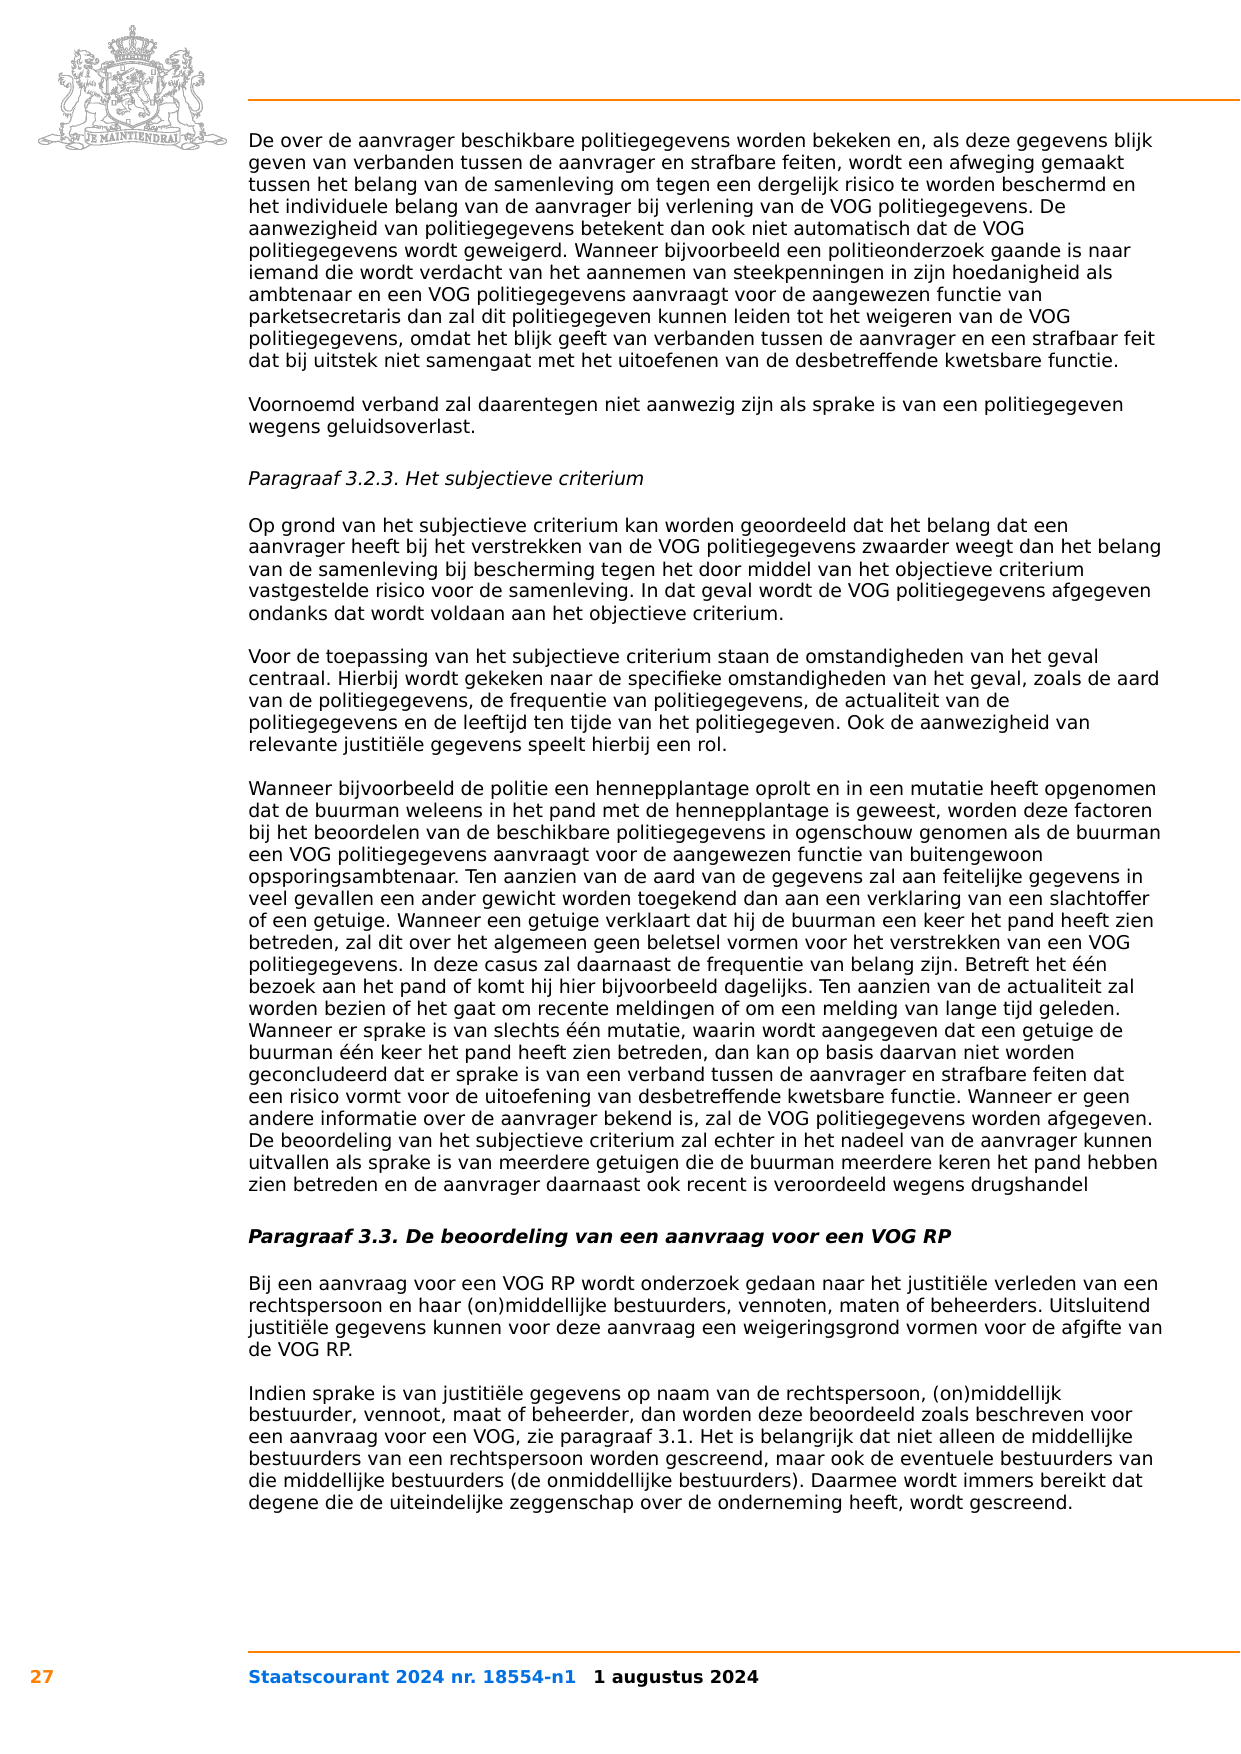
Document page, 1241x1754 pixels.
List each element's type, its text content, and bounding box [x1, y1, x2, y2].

text Op grond van het subjectieve criterium kan worden geoordeeld dat het belang dat een aanvrager heeft bij het verstrekken van de VOG politiegegevens zwaarder weegt dan het belang van de samenleving bij bescherming tegen het door middel van het objectieve criterium vastgestelde risico voor de samenleving. In dat geval wordt de VOG politiegegevens afgegeven ondanks dat wordt voldaan aan het objectieve criterium. [248, 514, 1163, 624]
text De over de aanvrager beschikbare politiegegevens worden bekeken en, als deze gegevens blijk geven van verbanden tussen de aanvrager en strafbare feiten, wordt een afweging gemaakt tussen het belang van de samenleving om tegen een dergelijk risico te worden beschermd en het individuele belang van de aanvrager bij verlening van de VOG politiegegevens. De aanwezigheid van politiegegevens betekent dan ook niet automatisch dat de VOG politiegegevens wordt geweigerd. Wanneer bijvoorbeeld een politieonderzoek gaande is naar iemand die wordt verdacht van het aannemen van steekpenningen in zijn hoedanigheid als ambtenaar en een VOG politiegegevens aanvraagt voor de aangewezen functie van parketsecretaris dan zal dit politiegegeven kunnen leiden tot het weigeren van de VOG politiegegevens, omdat het blijk geeft van verbanden tussen de aanvrager en een strafbaar feit dat bij uitstek niet samengaat met het uitoefenen van de desbetreffende kwetsbare functie. [248, 130, 1163, 372]
subtitle Paragraaf 3.3. De beoordeling van een aanvraag voor een VOG RP [248, 1226, 1163, 1248]
picture [38, 25, 227, 150]
text Bij een aanvraag voor een VOG RP wordt onderzoek gedaan naar het justitiële verleden van een rechtspersoon en haar (on)middellijke bestuurders, vennoten, maten of beheerders. Uitsluitend justitiële gegevens kunnen voor deze aanvraag een weigeringsgrond vormen voor de afgifte van de VOG RP. [248, 1273, 1163, 1361]
text Indien sprake is van justitiële gegevens op naam van de rechtspersoon, (on)middellijk bestuurder, vennoot, maat of beheerder, dan worden deze beoordeeld zoals beschreven voor een aanvraag voor een VOG, zie paragraaf 3.1. Het is belangrijk dat niet alleen de middellijke bestuurders van een rechtspersoon worden gescreend, maar ook de eventuele bestuurders van die middellijke bestuurders (de onmiddellijke bestuurders). Daarmee wordt immers bereikt dat degene die de uiteindelijke zeggenschap over de onderneming heeft, wordt gescreend. [248, 1382, 1163, 1514]
text Voor de toepassing van het subjectieve criterium staan de omstandigheden van het geval centraal. Hierbij wordt gekeken naar de specifieke omstandigheden van het geval, zoals de aard van de politiegegevens, de frequentie van politiegegevens, de actualiteit van de politiegegevens en de leeftijd ten tijde van het politiegegeven. Ook de aanwezigheid van relevante justitiële gegevens speelt hierbij een rol. [248, 646, 1163, 756]
subtitle Paragraaf 3.2.3. Het subjectieve criterium [248, 467, 1163, 489]
text Wanneer bijvoorbeeld de politie een hennepplantage oprolt en in een mutatie heeft opgenomen dat de buurman weleens in het pand met de hennepplantage is geweest, worden deze factoren bij het beoordelen van de beschikbare politiegegevens in ogenschouw genomen als de buurman een VOG politiegegevens aanvraagt voor de aangewezen functie van buitengewoon opsporingsambtenaar. Ten aanzien van de aard van de gegevens zal aan feitelijke gegevens in veel gevallen een ander gewicht worden toegekend dan aan een verklaring van een slachtoffer of een getuige. Wanneer een getuige verklaart dat hij de buurman een keer het pand heeft zien betreden, zal dit over het algemeen geen beletsel vormen voor het verstrekken van een VOG politiegegevens. In deze casus zal daarnaast de frequentie van belang zijn. Betreft het één bezoek aan het pand of komt hij hier bijvoorbeeld dagelijks. Ten aanzien van de actualiteit zal worden bezien of het gaat om recente meldingen of om een melding van lange tijd geleden. Wanneer er sprake is van slechts één mutatie, waarin wordt aangegeven dat een getuige de buurman één keer het pand heeft zien betreden, dan kan op basis daarvan niet worden geconcludeerd dat er sprake is van een verband tussen de aanvrager en strafbare feiten dat een risico vormt voor de uitoefening van desbetreffende kwetsbare functie. Wanneer er geen andere informatie over de aanvrager bekend is, zal de VOG politiegegevens worden afgegeven. De beoordeling van het subjectieve criterium zal echter in het nadeel van de aanvrager kunnen uitvallen als sprake is van meerdere getuigen die de buurman meerdere keren het pand hebben zien betreden en de aanvrager daarnaast ook recent is veroordeeld wegens drugshandel [248, 778, 1163, 1196]
text Voornoemd verband zal daarentegen niet aanwezig zijn als sprake is van een politiegegeven wegens geluidsoverlast. [248, 393, 1163, 437]
